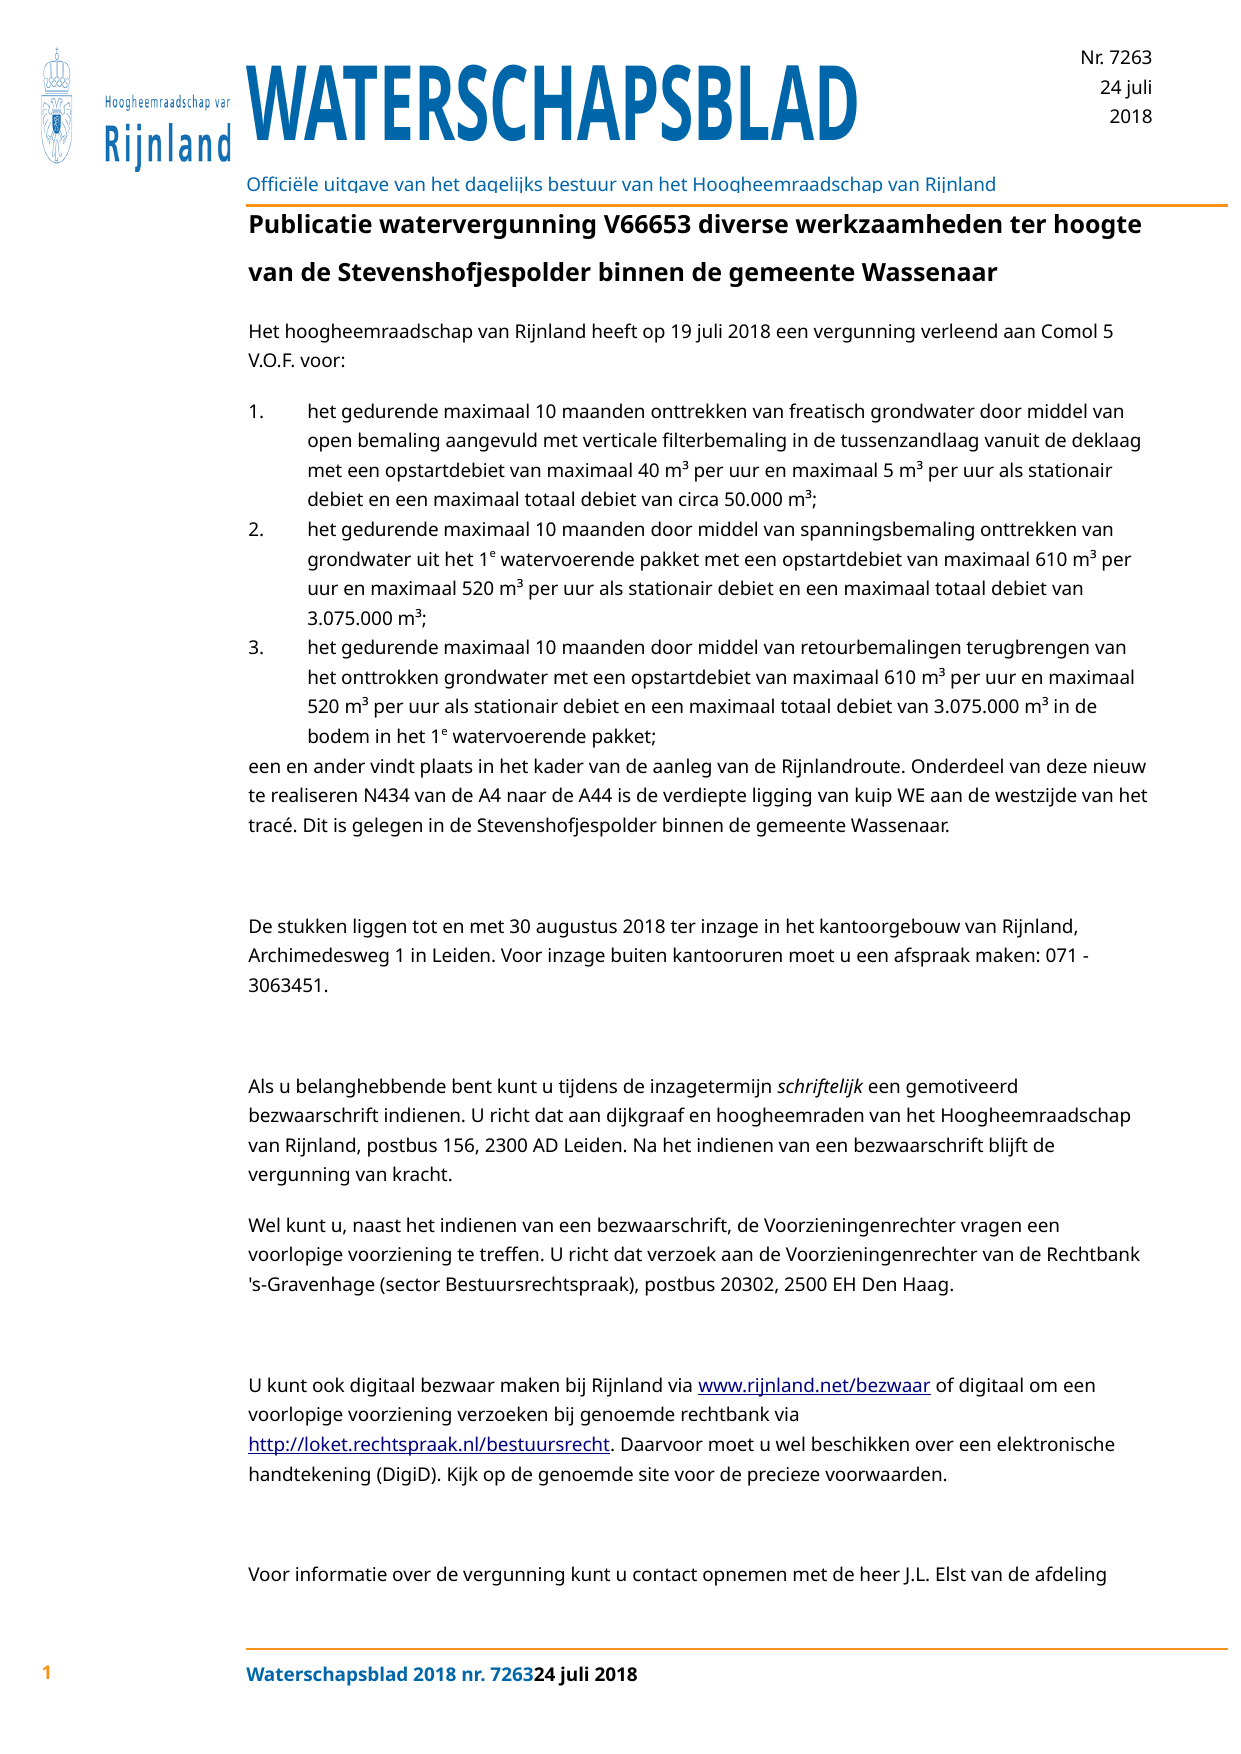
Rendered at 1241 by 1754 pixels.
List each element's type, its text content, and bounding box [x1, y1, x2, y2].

picture [41, 47, 231, 172]
text Voor informatie over de vergunning kunt u contact opnemen met de heer J.L. Elst van de afdeling [248, 1562, 1152, 1587]
text Publicatie watervergunning V66653 diverse werkzaamheden ter hoogte van de Stevenshofjespolder binnen de gemeente Wassenaar [248, 207, 1152, 288]
list het gedurende maximaal 10 maanden onttrekken van freatisch grondwater door middel van open bemaling aangevuld met verticale filterbemaling in de tussenzandlaag vanuit de deklaag met een opstartdebiet van maximaal 40 m³ per uur en maximaal 5 m³ per uur als stationair debiet en een maximaal totaal debiet van circa 50.000 m³; [248, 398, 1152, 512]
text een en ander vindt plaats in het kader van de aanleg van de Rijnlandroute. Onderdeel van deze nieuw te realiseren N434 van de A4 naar de A44 is de verdiepte ligging van kuip WE aan de westzijde van het tracé. Dit is gelegen in de Stevenshofjespolder binnen de gemeente Wassenaar. [248, 753, 1152, 838]
list het gedurende maximaal 10 maanden door middel van retourbemalingen terugbrengen van het onttrokken grondwater met een opstartdebiet van maximaal 610 m³ per uur en maximaal 520 m³ per uur als stationair debiet en een maximaal totaal debiet van 3.075.000 m³ in de bodem in het 1e watervoerende pakket; [248, 634, 1152, 749]
text Wel kunt u, naast het indienen van een bezwaarschrift, de Voorzieningenrechter vragen een voorlopige voorziening te treffen. U richt dat verzoek aan de Voorzieningenrechter van de Rechtbank 's-Gravenhage (sector Bestuursrechtspraak), postbus 20302, 2500 EH Den Haag. [248, 1212, 1152, 1297]
text U kunt ook digitaal bezwaar maken bij Rijnland via www.rijnland.net/bezwaar of digitaal om een voorlopige voorziening verzoeken bij genoemde rechtbank via http://loket.rechtspraak.nl/bestuursrecht. Daarvoor moet u wel beschikken over een elektronische handtekening (DigiD). Kijk op de genoemde site voor de precieze voorwaarden. [248, 1372, 1152, 1487]
text Het hoogheemraadschap van Rijnland heeft op 19 juli 2018 een vergunning verleend aan Comol 5 V.O.F. voor: [248, 318, 1152, 373]
text Als u belanghebbende bent kunt u tijdens de inzagetermijn schriftelijk een gemotiveerd bezwaarschrift indienen. U richt dat aan dijkgraaf en hoogheemraden van het Hoogheemraadschap van Rijnland, postbus 156, 2300 AD Leiden. Na het indienen van een bezwaarschrift blijft de vergunning van kracht. [248, 1073, 1152, 1187]
text De stukken liggen tot en met 30 augustus 2018 ter inzage in het kantoorgebouw van Rijnland, Archimedesweg 1 in Leiden. Voor inzage buiten kantooruren moet u een afspraak maken: 071 - 3063451. [248, 913, 1152, 998]
list het gedurende maximaal 10 maanden door middel van spanningsbemaling onttrekken van grondwater uit het 1e watervoerende pakket met een opstartdebiet van maximaal 610 m³ per uur en maximaal 520 m³ per uur als stationair debiet en een maximaal totaal debiet van 3.075.000 m³; [248, 516, 1152, 631]
